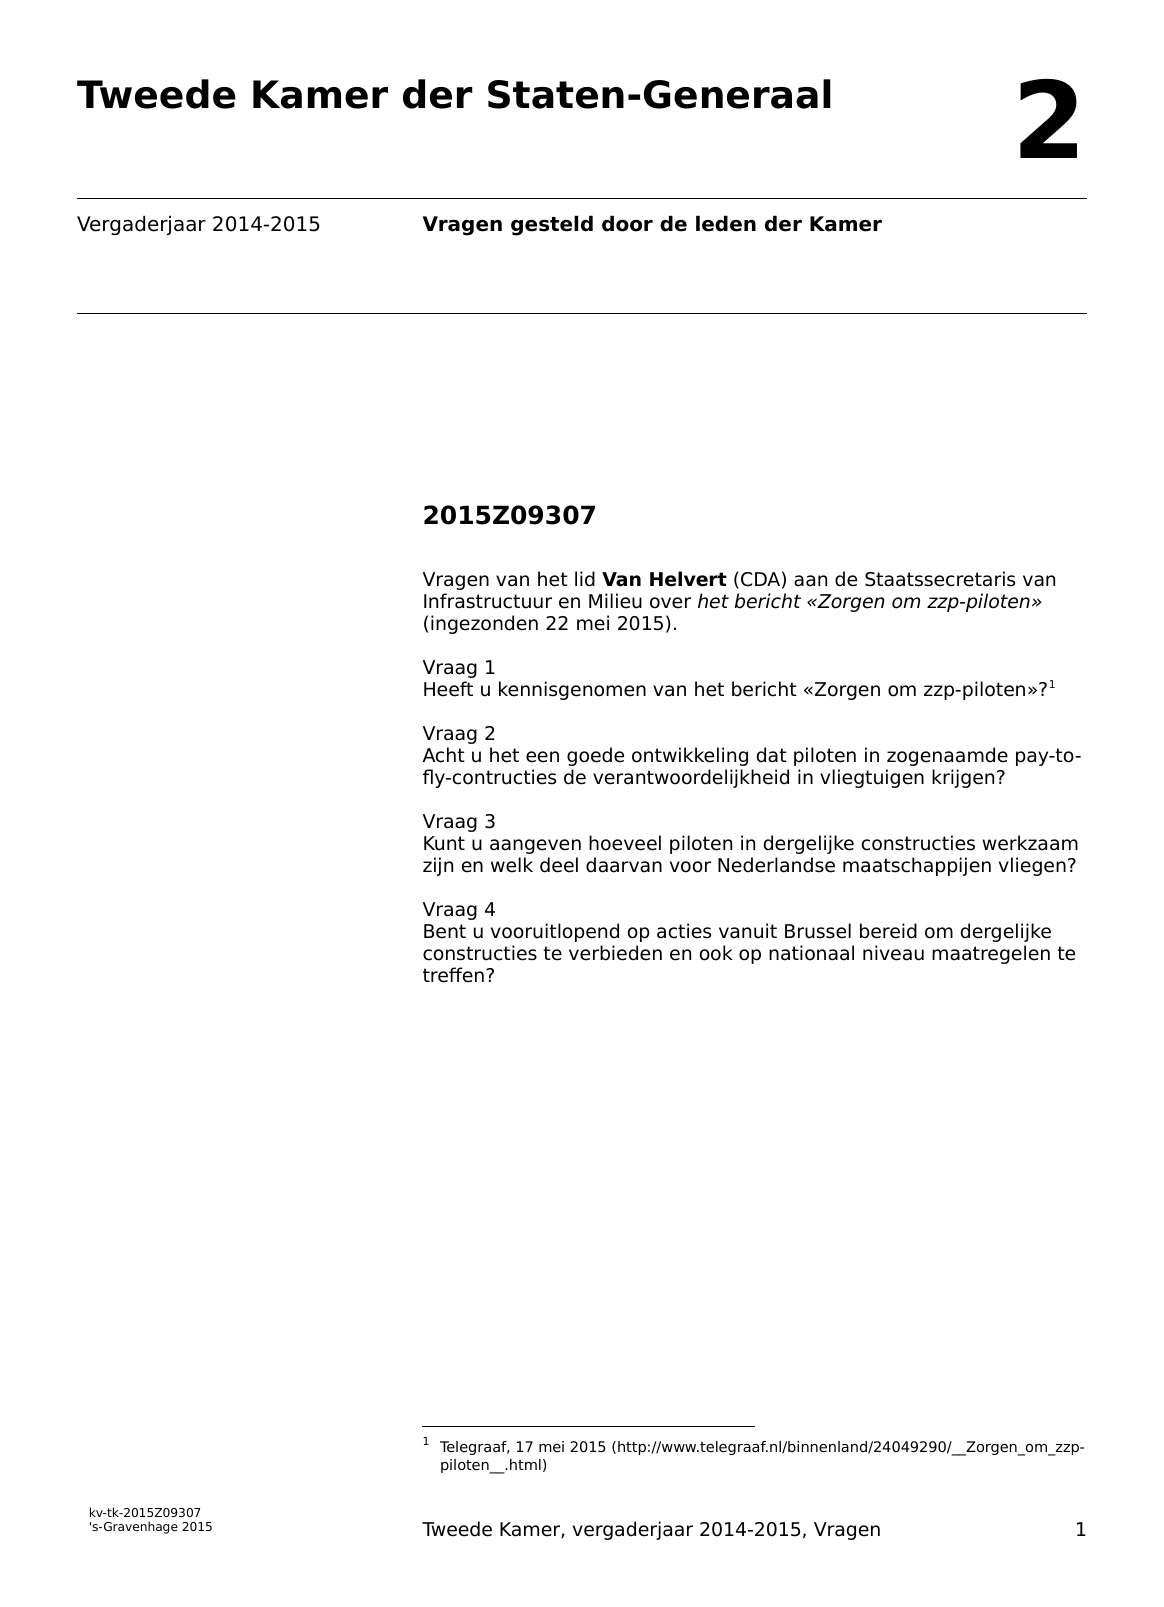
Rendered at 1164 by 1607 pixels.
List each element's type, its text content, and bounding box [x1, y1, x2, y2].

text 's-Gravenhage 2015 [88, 1520, 323, 1534]
table_cell Vragen gesteld door de leden der Kamer [422, 199, 1087, 313]
text Vraag 2 [422, 723, 1087, 745]
text Vraag 4 [422, 899, 1087, 921]
text Telegraaf, 17 mei 2015 (http://www.telegraaf.nl/binnenland/24049290/__Zorgen_om_zzp-piloten__.html) [422, 1435, 1087, 1474]
table_cell Vergaderjaar 2014-2015 [77, 199, 422, 313]
text Acht u het een goede ontwikkeling dat piloten in zogenaamde pay-to-fly-contructies de verantwoordelijkheid in vliegtuigen krijgen? [422, 745, 1087, 789]
text Vraag 3 [422, 811, 1087, 833]
text Heeft u kennisgenomen van het bericht «Zorgen om zzp-piloten»? [422, 679, 1087, 701]
text kv-tk-2015Z09307 [88, 1506, 323, 1520]
table_header 2 [886, 59, 1087, 198]
text Vragen van het lid Van Helvert (CDA) aan de Staatssecretaris van Infrastructuur en Milieu over het bericht «Zorgen om zzp-piloten» (ingezonden 22 mei 2015). [422, 569, 1087, 635]
text Bent u vooruitlopend op acties vanuit Brussel bereid om dergelijke constructies te verbieden en ook op nationaal niveau maatregelen te treffen? [422, 921, 1087, 987]
text 2015Z09307 [422, 501, 1087, 531]
table_header Tweede Kamer der Staten-Generaal [77, 59, 886, 198]
text Kunt u aangeven hoeveel piloten in dergelijke constructies werkzaam zijn en welk deel daarvan voor Nederlandse maatschappijen vliegen? [422, 833, 1087, 877]
text Vraag 1 [422, 657, 1087, 679]
